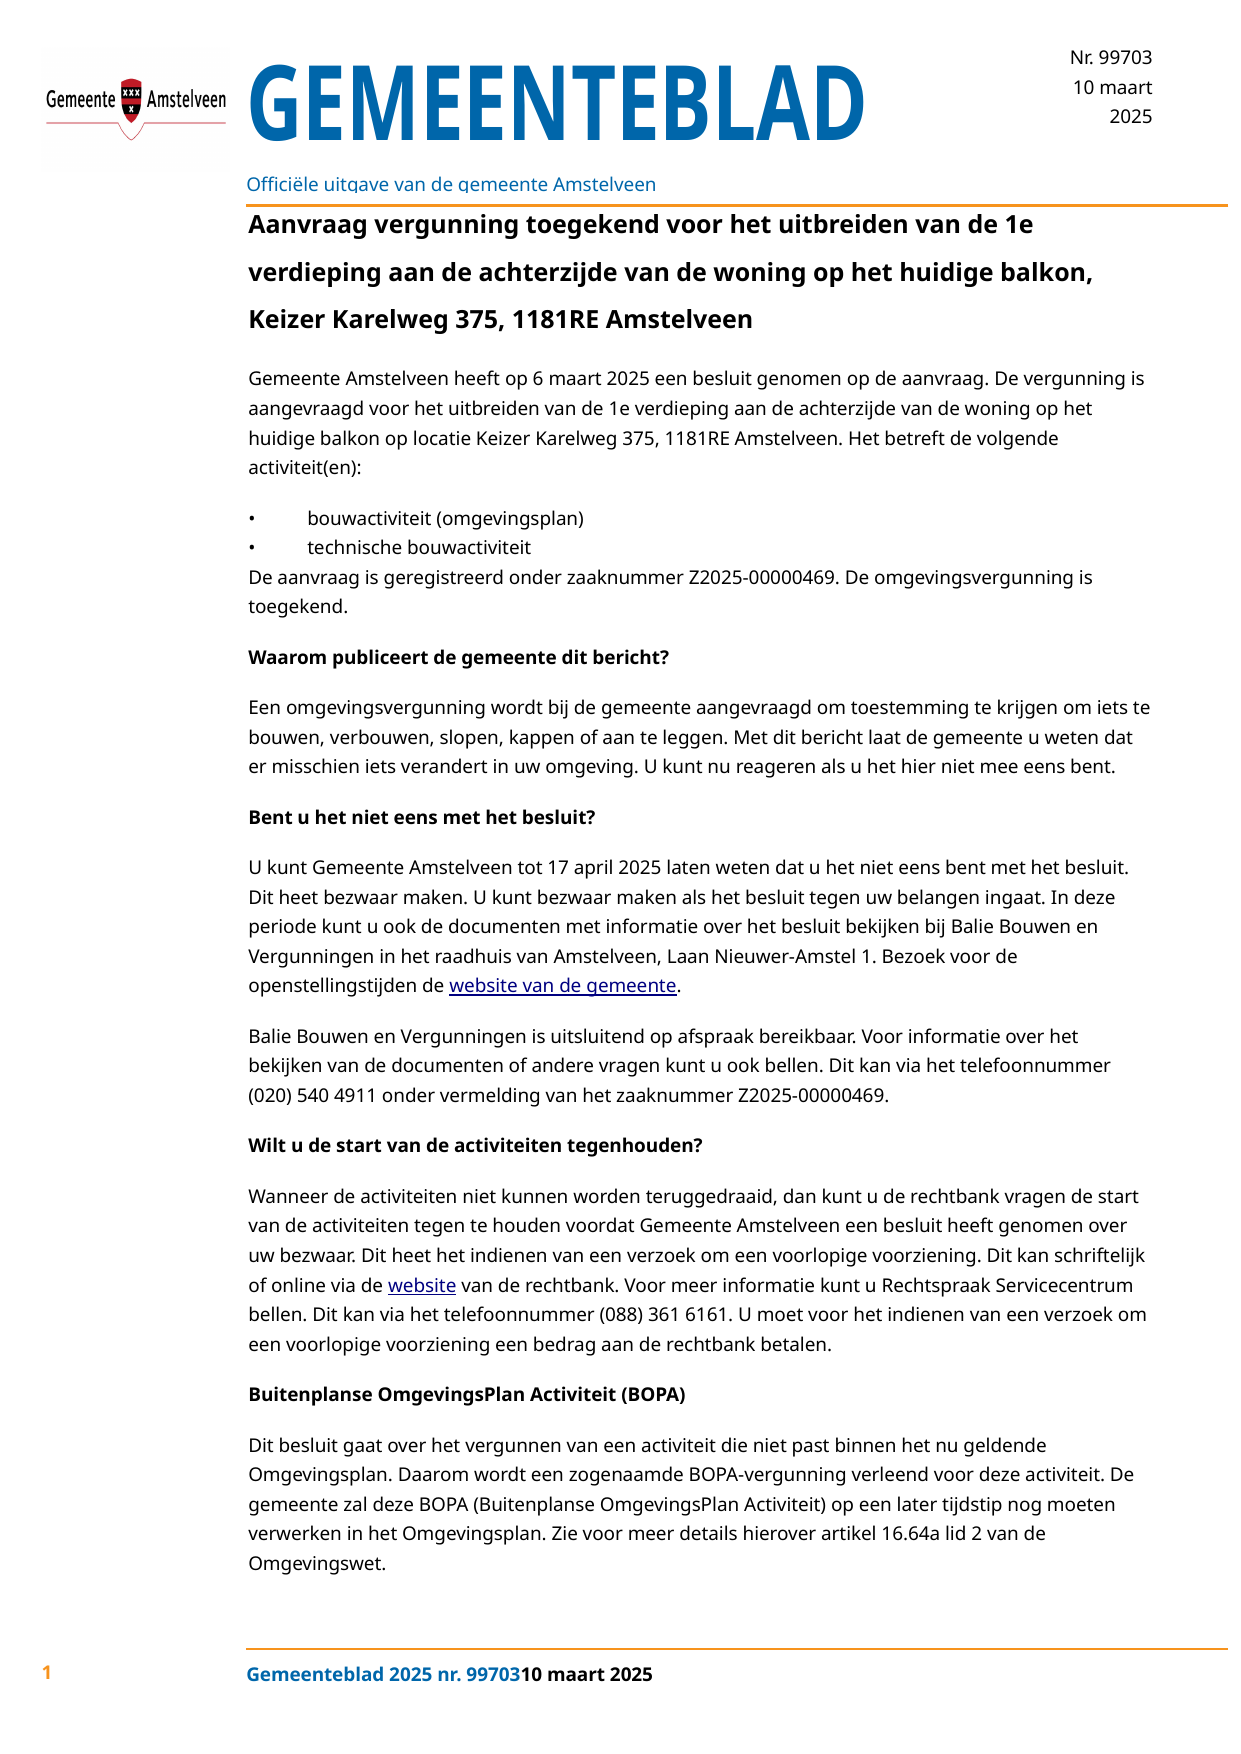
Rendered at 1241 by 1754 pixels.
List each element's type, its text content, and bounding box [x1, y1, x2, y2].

text Wilt u de start van de activiteiten tegenhouden? [248, 1133, 1152, 1158]
text Bent u het niet eens met het besluit? [248, 804, 1152, 829]
text Aanvraag vergunning toegekend voor het uitbreiden van de 1e verdieping aan de achterzijde van de woning op het huidige balkon, Keizer Karelweg 375, 1181RE Amstelveen [248, 207, 1152, 336]
text Balie Bouwen en Vergunningen is uitsluitend op afspraak bereikbaar. Voor informatie over het bekijken van de documenten of andere vragen kunt u ook bellen. Dit kan via het telefoonnummer (020) 540 4911 onder vermelding van het zaaknummer Z2025-00000469. [248, 1023, 1152, 1108]
text Waarom publiceert de gemeente dit bericht? [248, 644, 1152, 669]
text Een omgevingsvergunning wordt bij de gemeente aangevraagd om toestemming te krijgen om iets te bouwen, verbouwen, slopen, kappen of aan te leggen. Met dit bericht laat de gemeente u weten dat er misschien iets verandert in uw omgeving. U kunt nu reageren als u het hier niet mee eens bent. [248, 694, 1152, 779]
picture [41, 47, 231, 172]
list bouwactiviteit (omgevingsplan) [248, 505, 1152, 530]
text U kunt Gemeente Amstelveen tot 17 april 2025 laten weten dat u het niet eens bent met het besluit. Dit heet bezwaar maken. U kunt bezwaar maken als het besluit tegen uw belangen ingaat. In deze periode kunt u ook de documenten met informatie over het besluit bekijken bij Balie Bouwen en Vergunningen in het raadhuis van Amstelveen, Laan Nieuwer-Amstel 1. Bezoek voor de openstellingstijden de website van de gemeente. [248, 854, 1152, 998]
text Buitenplanse OmgevingsPlan Activiteit (BOPA) [248, 1381, 1152, 1407]
text Gemeente Amstelveen heeft op 6 maart 2025 een besluit genomen op de aanvraag. De vergunning is aangevraagd voor het uitbreiden van de 1e verdieping aan de achterzijde van de woning op het huidige balkon op locatie Keizer Karelweg 375, 1181RE Amstelveen. Het betreft de volgende activiteit(en): [248, 366, 1152, 480]
text Dit besluit gaat over het vergunnen van een activiteit die niet past binnen het nu geldende Omgevingsplan. Daarom wordt een zogenaamde BOPA-vergunning verleend voor deze activiteit. De gemeente zal deze BOPA (Buitenplanse OmgevingsPlan Activiteit) op een later tijdstip nog moeten verwerken in het Omgevingsplan. Zie voor meer details hierover artikel 16.64a lid 2 van de Omgevingswet. [248, 1432, 1152, 1576]
text De aanvraag is geregistreerd onder zaaknummer Z2025-00000469. De omgevingsvergunning is toegekend. [248, 564, 1152, 619]
text Wanneer de activiteiten niet kunnen worden teruggedraaid, dan kunt u de rechtbank vragen de start van de activiteiten tegen te houden voordat Gemeente Amstelveen een besluit heeft genomen over uw bezwaar. Dit heet het indienen van een verzoek om een voorlopige voorziening. Dit kan schriftelijk of online via de website van de rechtbank. Voor meer informatie kunt u Rechtspraak Servicecentrum bellen. Dit kan via het telefoonnummer (088) 361 6161. U moet voor het indienen van een verzoek om een voorlopige voorziening een bedrag aan de rechtbank betalen. [248, 1183, 1152, 1357]
list technische bouwactiviteit [248, 534, 1152, 560]
